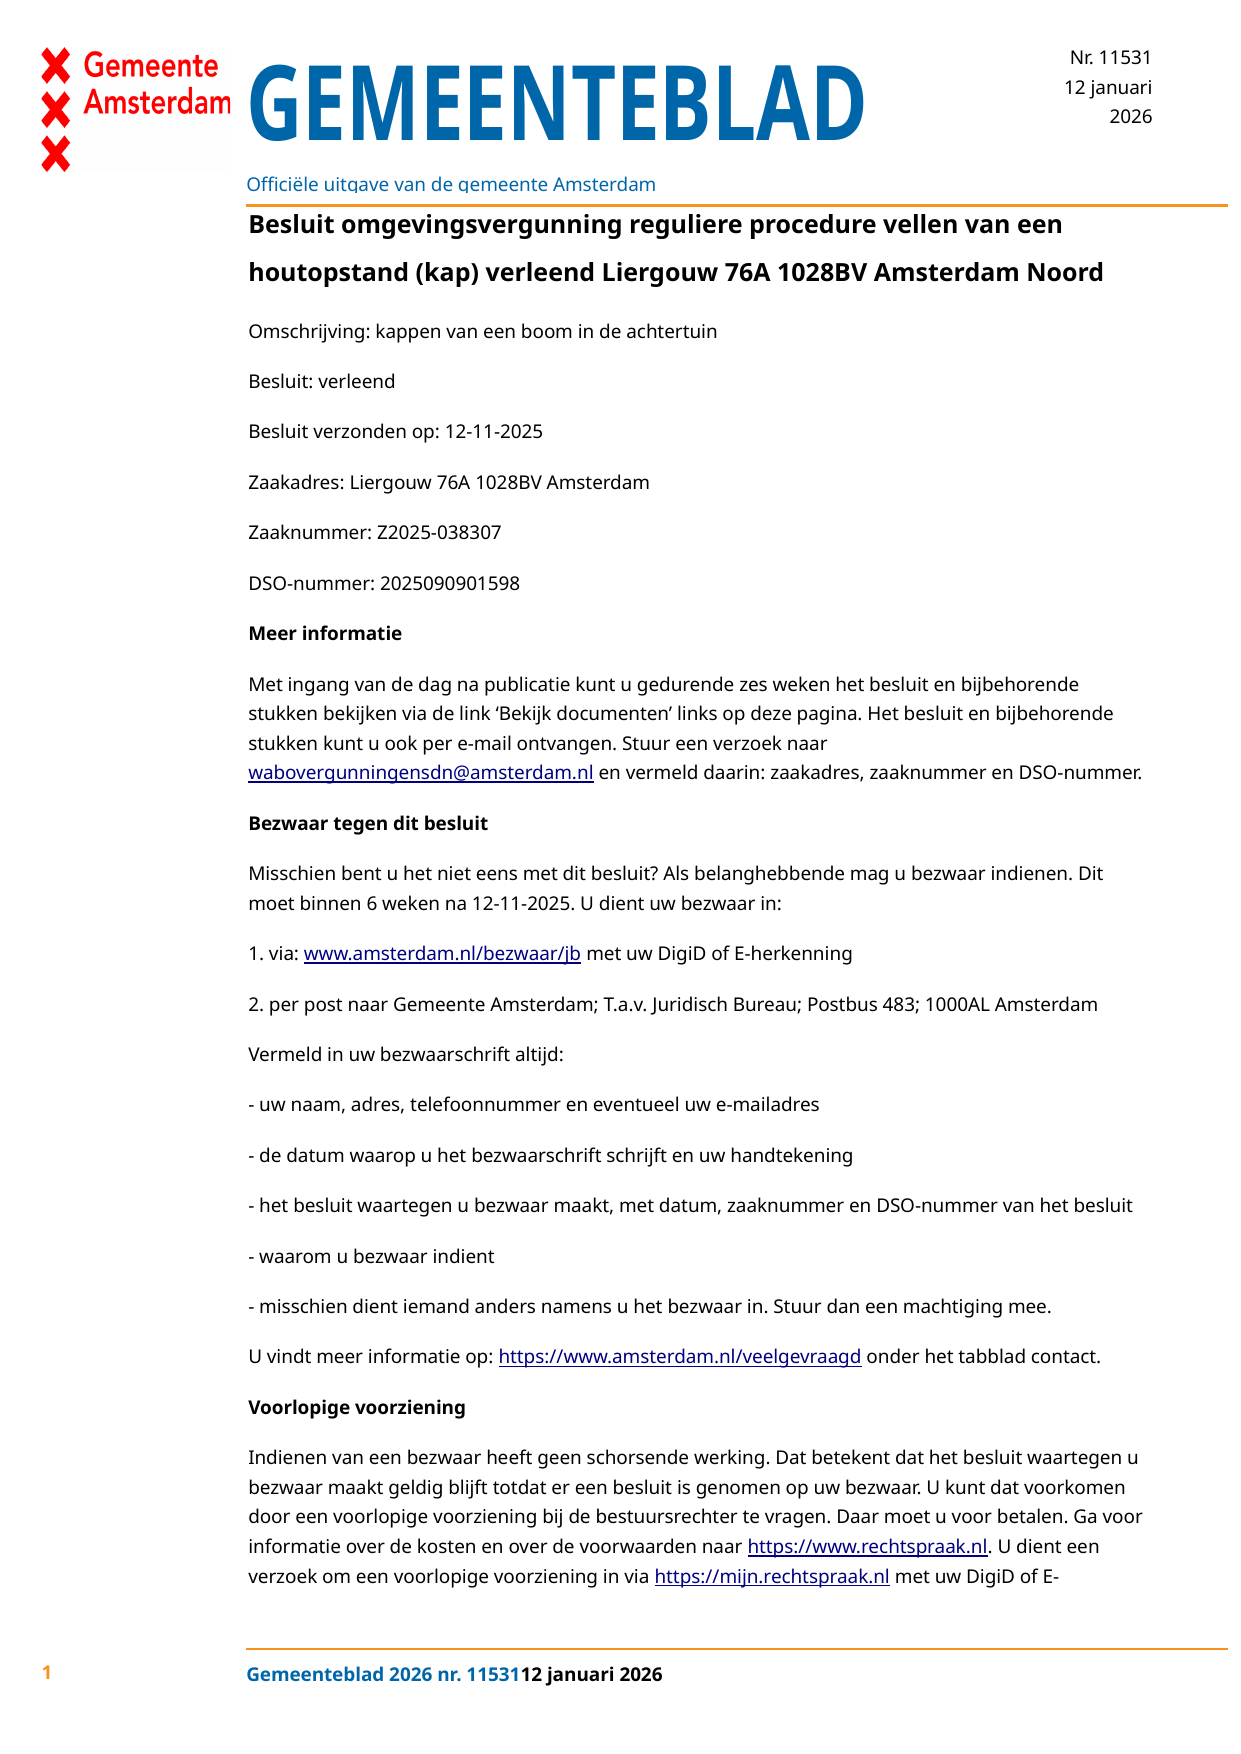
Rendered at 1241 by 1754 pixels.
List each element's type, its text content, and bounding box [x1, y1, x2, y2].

text - misschien dient iemand anders namens u het bezwaar in. Stuur dan een machtiging mee. [248, 1293, 1152, 1319]
text - waarom u bezwaar indient [248, 1243, 1152, 1269]
text 2. per post naar Gemeente Amsterdam; T.a.v. Juridisch Bureau; Postbus 483; 1000AL Amsterdam [248, 991, 1152, 1017]
text Besluit omgevingsvergunning reguliere procedure vellen van een houtopstand (kap) verleend Liergouw 76A 1028BV Amsterdam Noord [248, 207, 1152, 288]
text - uw naam, adres, telefoonnummer en eventueel uw e-mailadres [248, 1092, 1152, 1117]
picture [41, 47, 231, 172]
text Bezwaar tegen dit besluit [248, 810, 1152, 836]
text DSO-nummer: 2025090901598 [248, 570, 1152, 596]
text Met ingang van de dag na publicatie kunt u gedurende zes weken het besluit en bijbehorende stukken bekijken via de link ‘Bekijk documenten’ links op deze pagina. Het besluit en bijbehorende stukken kunt u ook per e-mail ontvangen. Stuur een verzoek naar wabovergunningensdn@amsterdam.nl en vermeld daarin: zaakadres, zaaknummer en DSO-nummer. [248, 671, 1152, 785]
text U vindt meer informatie op: https://www.amsterdam.nl/veelgevraagd onder het tabblad contact. [248, 1344, 1152, 1369]
text Misschien bent u het niet eens met dit besluit? Als belanghebbende mag u bezwaar indienen. Dit moet binnen 6 weken na 12-11-2025. U dient uw bezwaar in: [248, 860, 1152, 916]
text Indienen van een bezwaar heeft geen schorsende werking. Dat betekent dat het besluit waartegen u bezwaar maakt geldig blijft totdat er een besluit is genomen op uw bezwaar. U kunt dat voorkomen door een voorlopige voorziening bij de bestuursrechter te vragen. Daar moet u voor betalen. Ga voor informatie over de kosten en over de voorwaarden naar https://www.rechtspraak.nl. U dient een verzoek om een voorlopige voorziening in via https://mijn.rechtspraak.nl met uw DigiD of E- [248, 1444, 1152, 1589]
text - het besluit waartegen u bezwaar maakt, met datum, zaaknummer en DSO-nummer van het besluit [248, 1192, 1152, 1218]
text - de datum waarop u het bezwaarschrift schrijft en uw handtekening [248, 1142, 1152, 1168]
text Vermeld in uw bezwaarschrift altijd: [248, 1041, 1152, 1067]
text Besluit: verleend [248, 368, 1152, 394]
text Besluit verzonden op: 12-11-2025 [248, 419, 1152, 444]
text Zaaknummer: Z2025-038307 [248, 519, 1152, 545]
text Voorlopige voorziening [248, 1394, 1152, 1420]
text 1. via: www.amsterdam.nl/bezwaar/jb met uw DigiD of E-herkenning [248, 940, 1152, 966]
text Omschrijving: kappen van een boom in de achtertuin [248, 318, 1152, 344]
text Meer informatie [248, 620, 1152, 646]
text Zaakadres: Liergouw 76A 1028BV Amsterdam [248, 469, 1152, 495]
